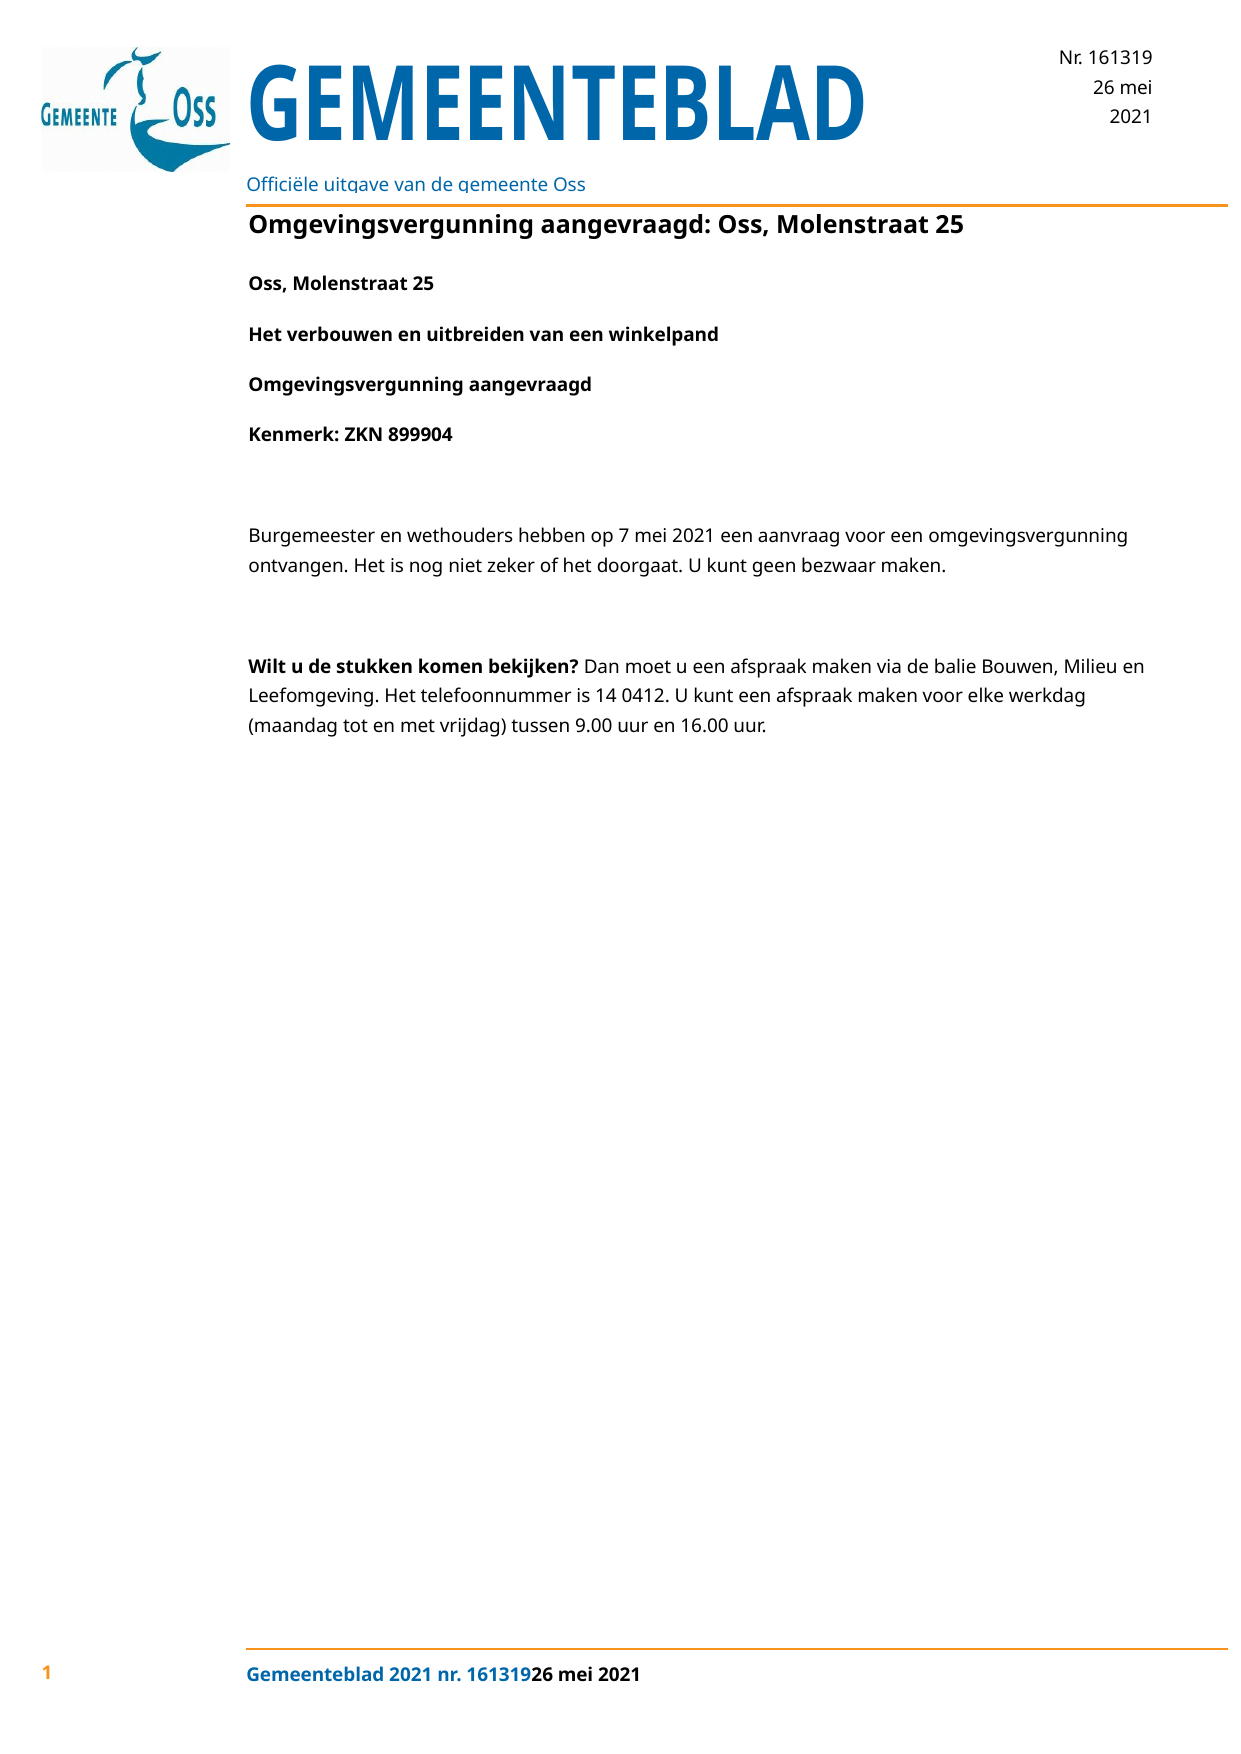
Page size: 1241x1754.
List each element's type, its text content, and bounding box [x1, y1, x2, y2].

text Omgevingsvergunning aangevraagd: Oss, Molenstraat 25 [248, 207, 1152, 241]
text Het verbouwen en uitbreiden van een winkelpand [248, 321, 1152, 346]
text Omgevingsvergunning aangevraagd [248, 371, 1152, 397]
text Oss, Molenstraat 25 [248, 270, 1152, 296]
picture [41, 47, 231, 172]
text Burgemeester en wethouders hebben op 7 mei 2021 een aanvraag voor een omgevingsvergunning ontvangen. Het is nog niet zeker of het doorgaat. U kunt geen bezwaar maken. [248, 522, 1152, 578]
text Wilt u de stukken komen bekijken? Dan moet u een afspraak maken via de balie Bouwen, Milieu en Leefomgeving. Het telefoonnummer is 14 0412. U kunt een afspraak maken voor elke werkdag (maandag tot en met vrijdag) tussen 9.00 uur en 16.00 uur. [248, 653, 1152, 738]
text Kenmerk: ZKN 899904 [248, 422, 1152, 447]
